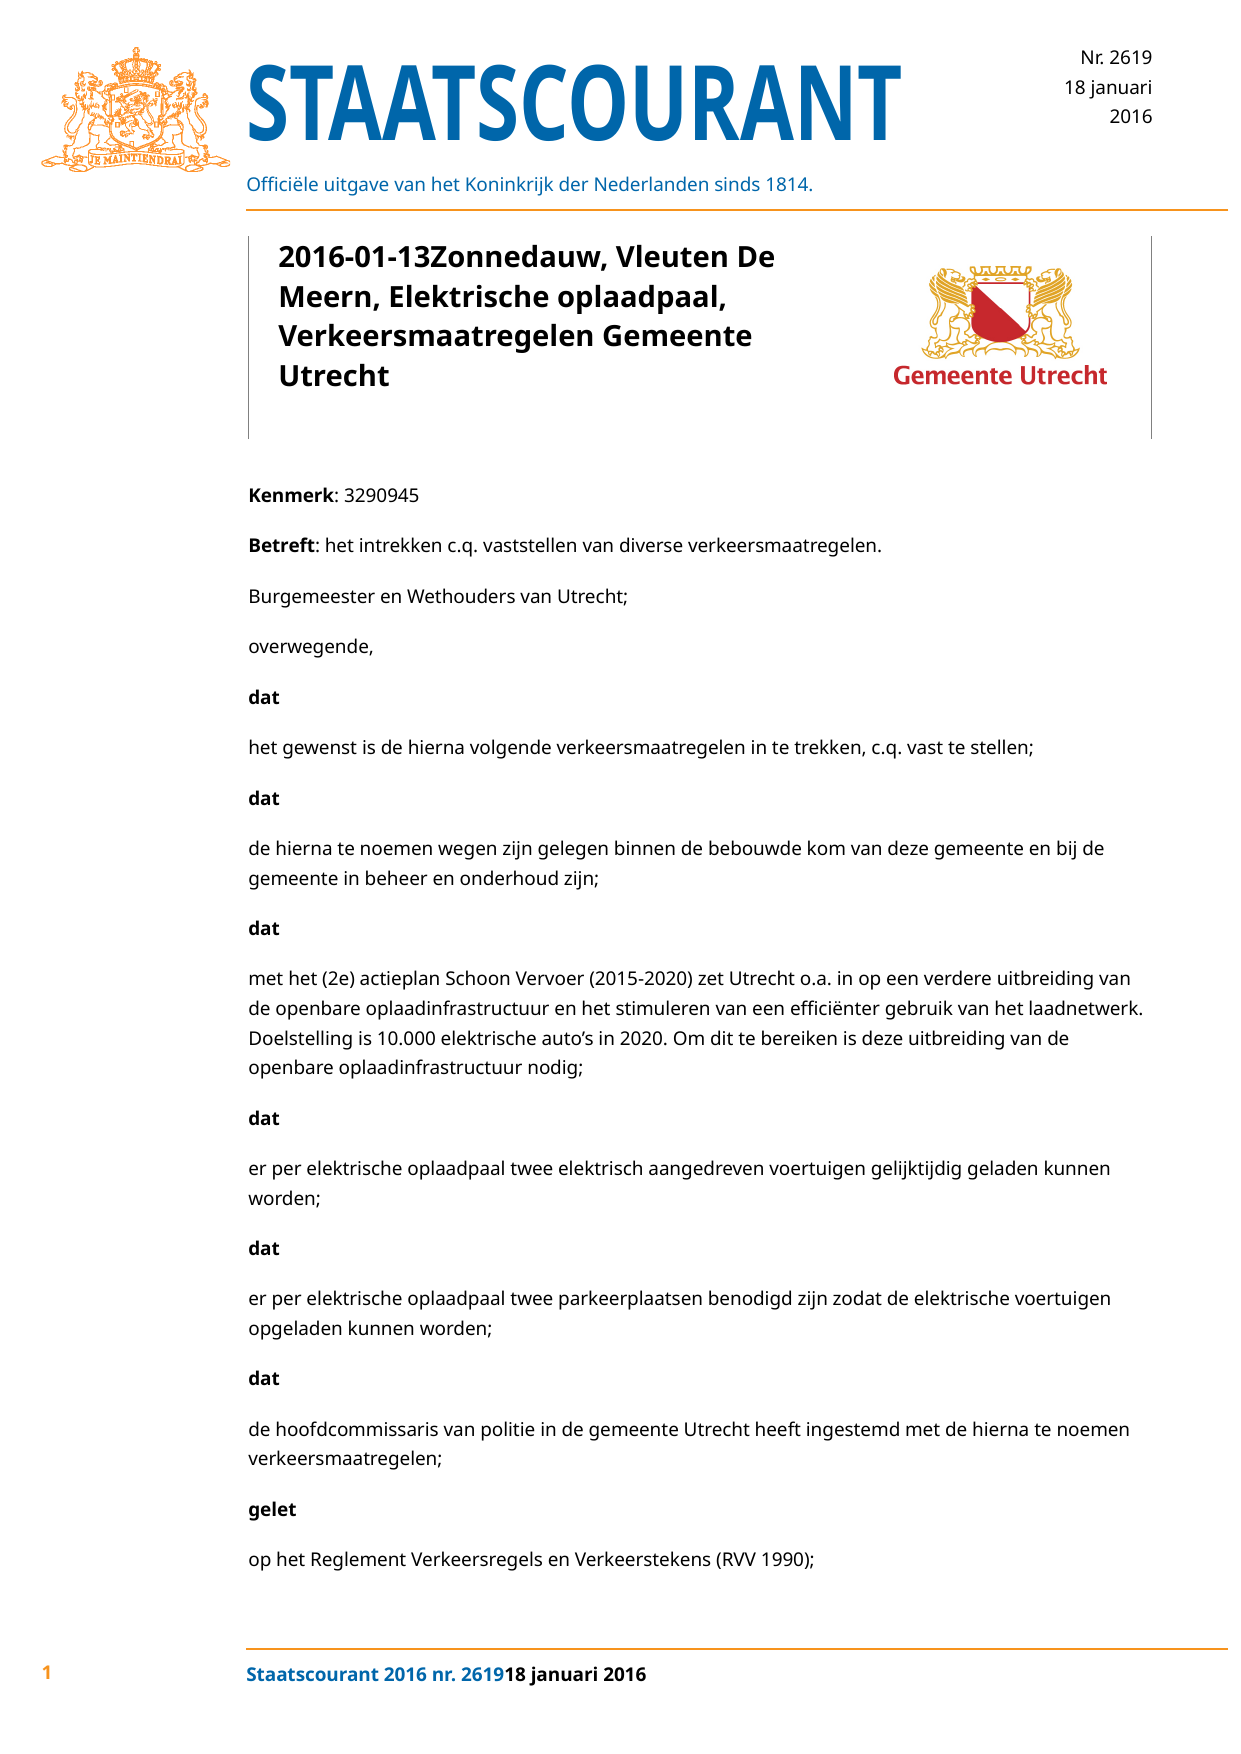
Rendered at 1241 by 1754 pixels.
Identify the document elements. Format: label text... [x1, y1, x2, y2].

table_header [1119, 236, 1151, 413]
text Burgemeester en Wethouders van Utrecht; [248, 583, 1152, 609]
text op het Reglement Verkeersregels en Verkeerstekens (RVV 1990); [248, 1546, 1152, 1572]
text de hoofdcommissaris van politie in de gemeente Utrecht heeft ingestemd met de hierna te noemen verkeersmaatregelen; [248, 1416, 1152, 1471]
text dat [248, 1105, 1152, 1131]
text er per elektrische oplaadpaal twee parkeerplaatsen benodigd zijn zodat de elektrische voertuigen opgeladen kunnen worden; [248, 1286, 1152, 1341]
table_header [850, 414, 1151, 439]
table_header [850, 236, 882, 413]
text dat [248, 684, 1152, 710]
picture [882, 236, 1119, 414]
text overwegende, [248, 633, 1152, 659]
text de hierna te noemen wegen zijn gelegen binnen de bebouwde kom van deze gemeente en bij de gemeente in beheer en onderhoud zijn; [248, 835, 1152, 891]
text dat [248, 915, 1152, 941]
text het gewenst is de hierna volgende verkeersmaatregelen in te trekken, c.q. vast te stellen; [248, 734, 1152, 760]
text er per elektrische oplaadpaal twee elektrisch aangedreven voertuigen gelijktijdig geladen kunnen worden; [248, 1155, 1152, 1211]
table_header 2016-01-13Zonnedauw, Vleuten De Meern, Elektrische oplaadpaal, Verkeersmaatregelen Gemeente Utrecht [249, 236, 850, 439]
text gelet [248, 1496, 1152, 1522]
text dat [248, 1366, 1152, 1391]
text Betreft: het intrekken c.q. vaststellen van diverse verkeersmaatregelen. [248, 533, 1152, 558]
text met het (2e) actieplan Schoon Vervoer (2015-2020) zet Utrecht o.a. in op een verdere uitbreiding van de openbare oplaadinfrastructuur en het stimuleren van een efficiënter gebruik van het laadnetwerk. Doelstelling is 10.000 elektrische auto’s in 2020. Om dit te bereiken is deze uitbreiding van de openbare oplaadinfrastructuur nodig; [248, 966, 1152, 1080]
picture [41, 47, 231, 172]
text dat [248, 1235, 1152, 1261]
text Kenmerk: 3290945 [248, 482, 1152, 508]
text dat [248, 785, 1152, 811]
